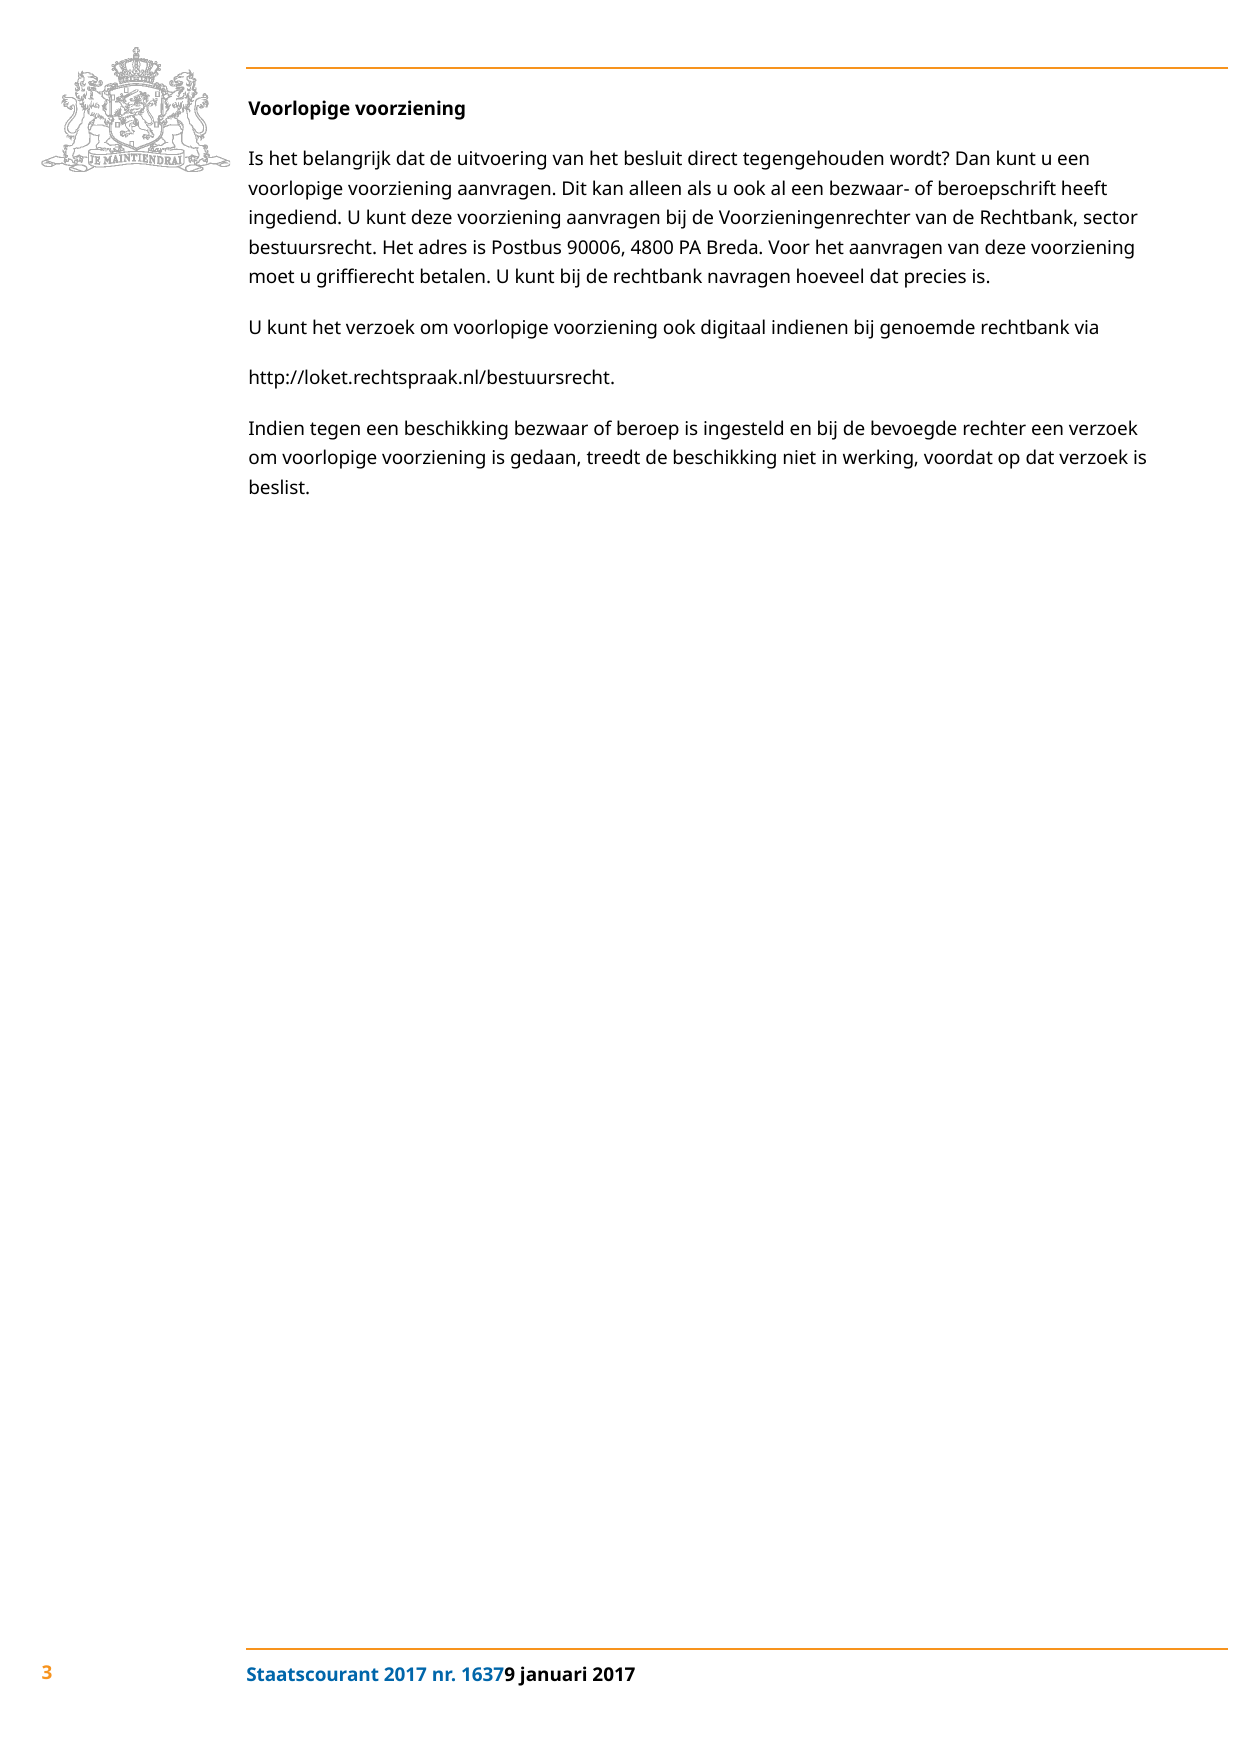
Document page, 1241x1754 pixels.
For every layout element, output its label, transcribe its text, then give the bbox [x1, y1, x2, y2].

text http://loket.rechtspraak.nl/bestuursrecht. [248, 364, 1152, 390]
text Is het belangrijk dat de uitvoering van het besluit direct tegengehouden wordt? Dan kunt u een voorlopige voorziening aanvragen. Dit kan alleen als u ook al een bezwaar- of beroepschrift heeft ingediend. U kunt deze voorziening aanvragen bij de Voorzieningenrechter van de Rechtbank, sector bestuursrecht. Het adres is Postbus 90006, 4800 PA Breda. Voor het aanvragen van deze voorziening moet u griffierecht betalen. U kunt bij de rechtbank navragen hoeveel dat precies is. [248, 145, 1152, 289]
text Indien tegen een beschikking bezwaar of beroep is ingesteld en bij de bevoegde rechter een verzoek om voorlopige voorziening is gedaan, treedt de beschikking niet in werking, voordat op dat verzoek is beslist. [248, 415, 1152, 500]
text Voorlopige voorziening [248, 95, 1152, 121]
text U kunt het verzoek om voorlopige voorziening ook digitaal indienen bij genoemde rechtbank via [248, 314, 1152, 340]
picture [41, 47, 231, 172]
